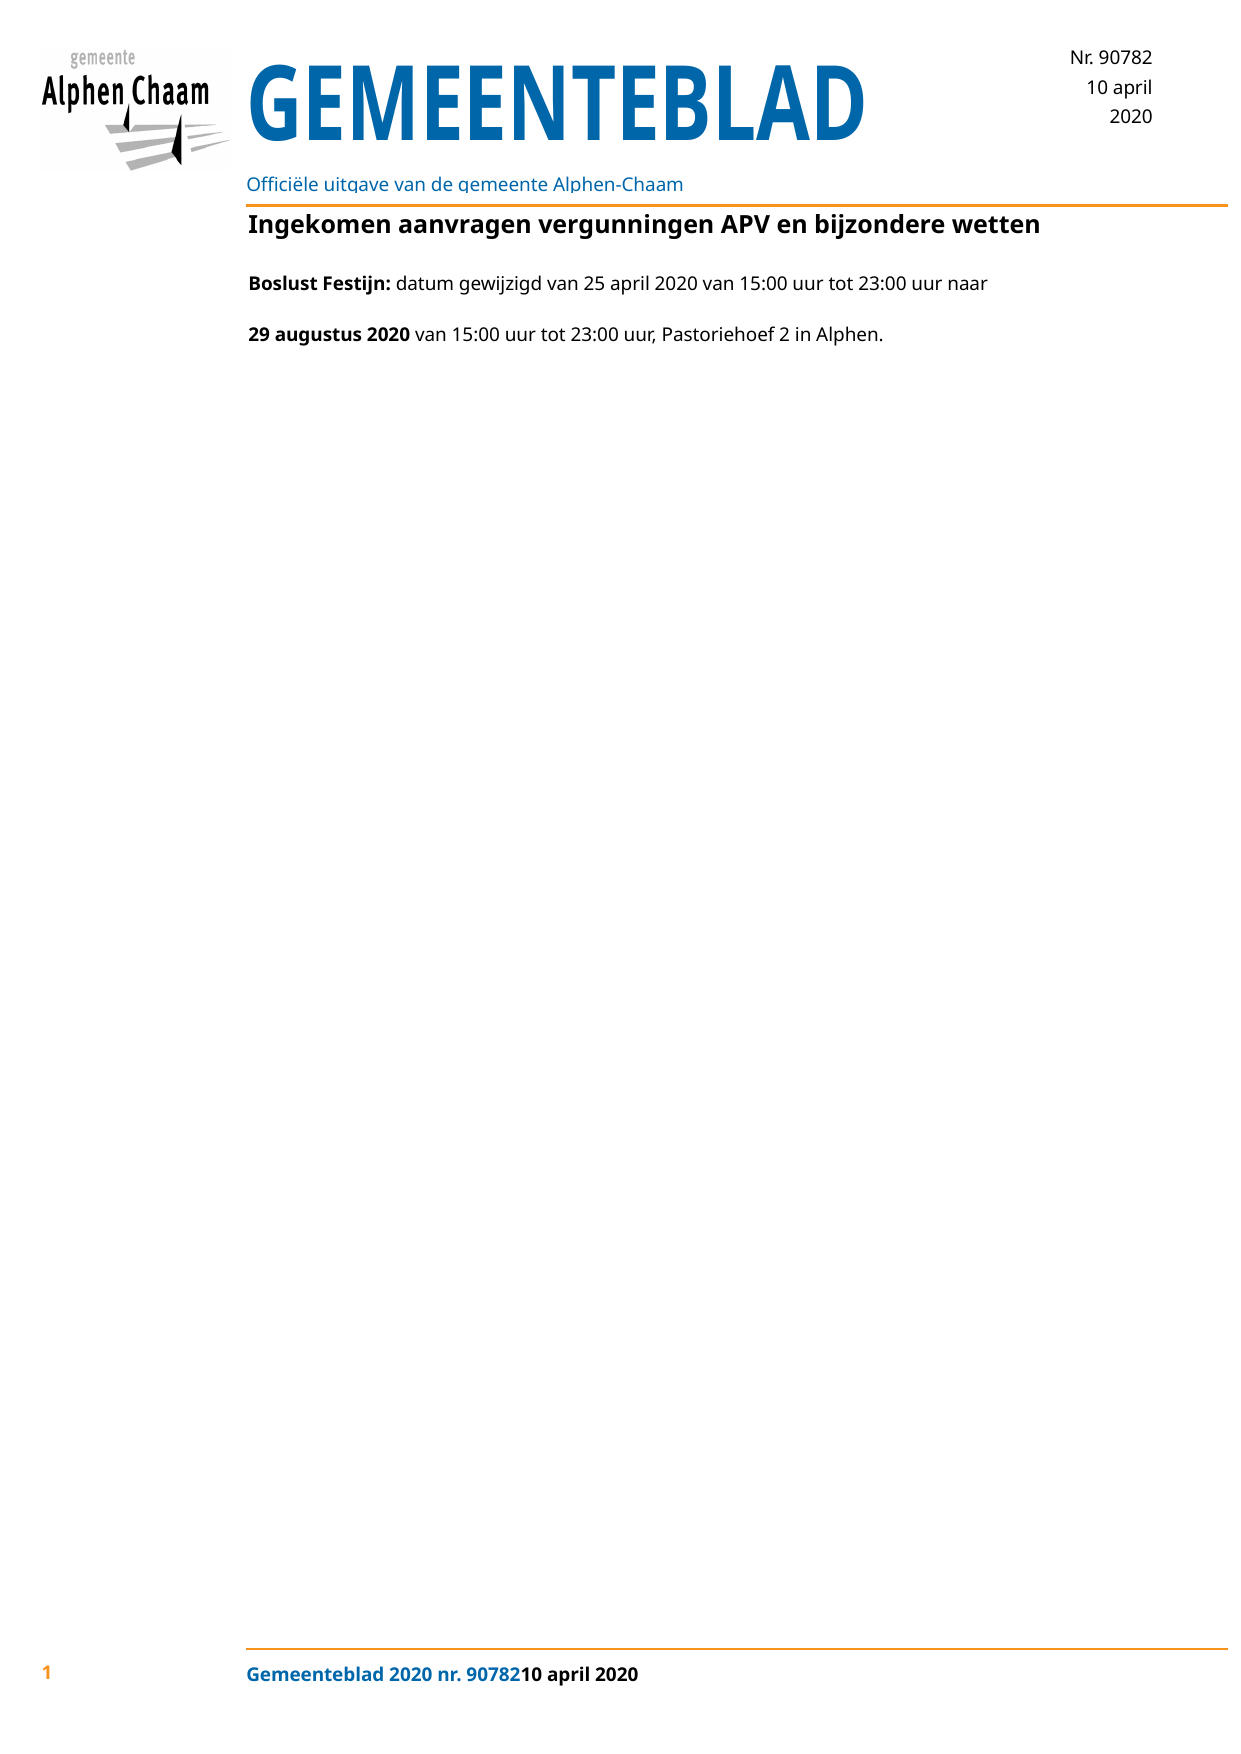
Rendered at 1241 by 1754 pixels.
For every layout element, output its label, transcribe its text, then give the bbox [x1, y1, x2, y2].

text 29 augustus 2020 van 15:00 uur tot 23:00 uur, Pastoriehoef 2 in Alphen. [248, 321, 1152, 346]
text Ingekomen aanvragen vergunningen APV en bijzondere wetten [248, 207, 1152, 241]
text Boslust Festijn: datum gewijzigd van 25 april 2020 van 15:00 uur tot 23:00 uur naar [248, 270, 1152, 296]
picture [41, 47, 231, 172]
